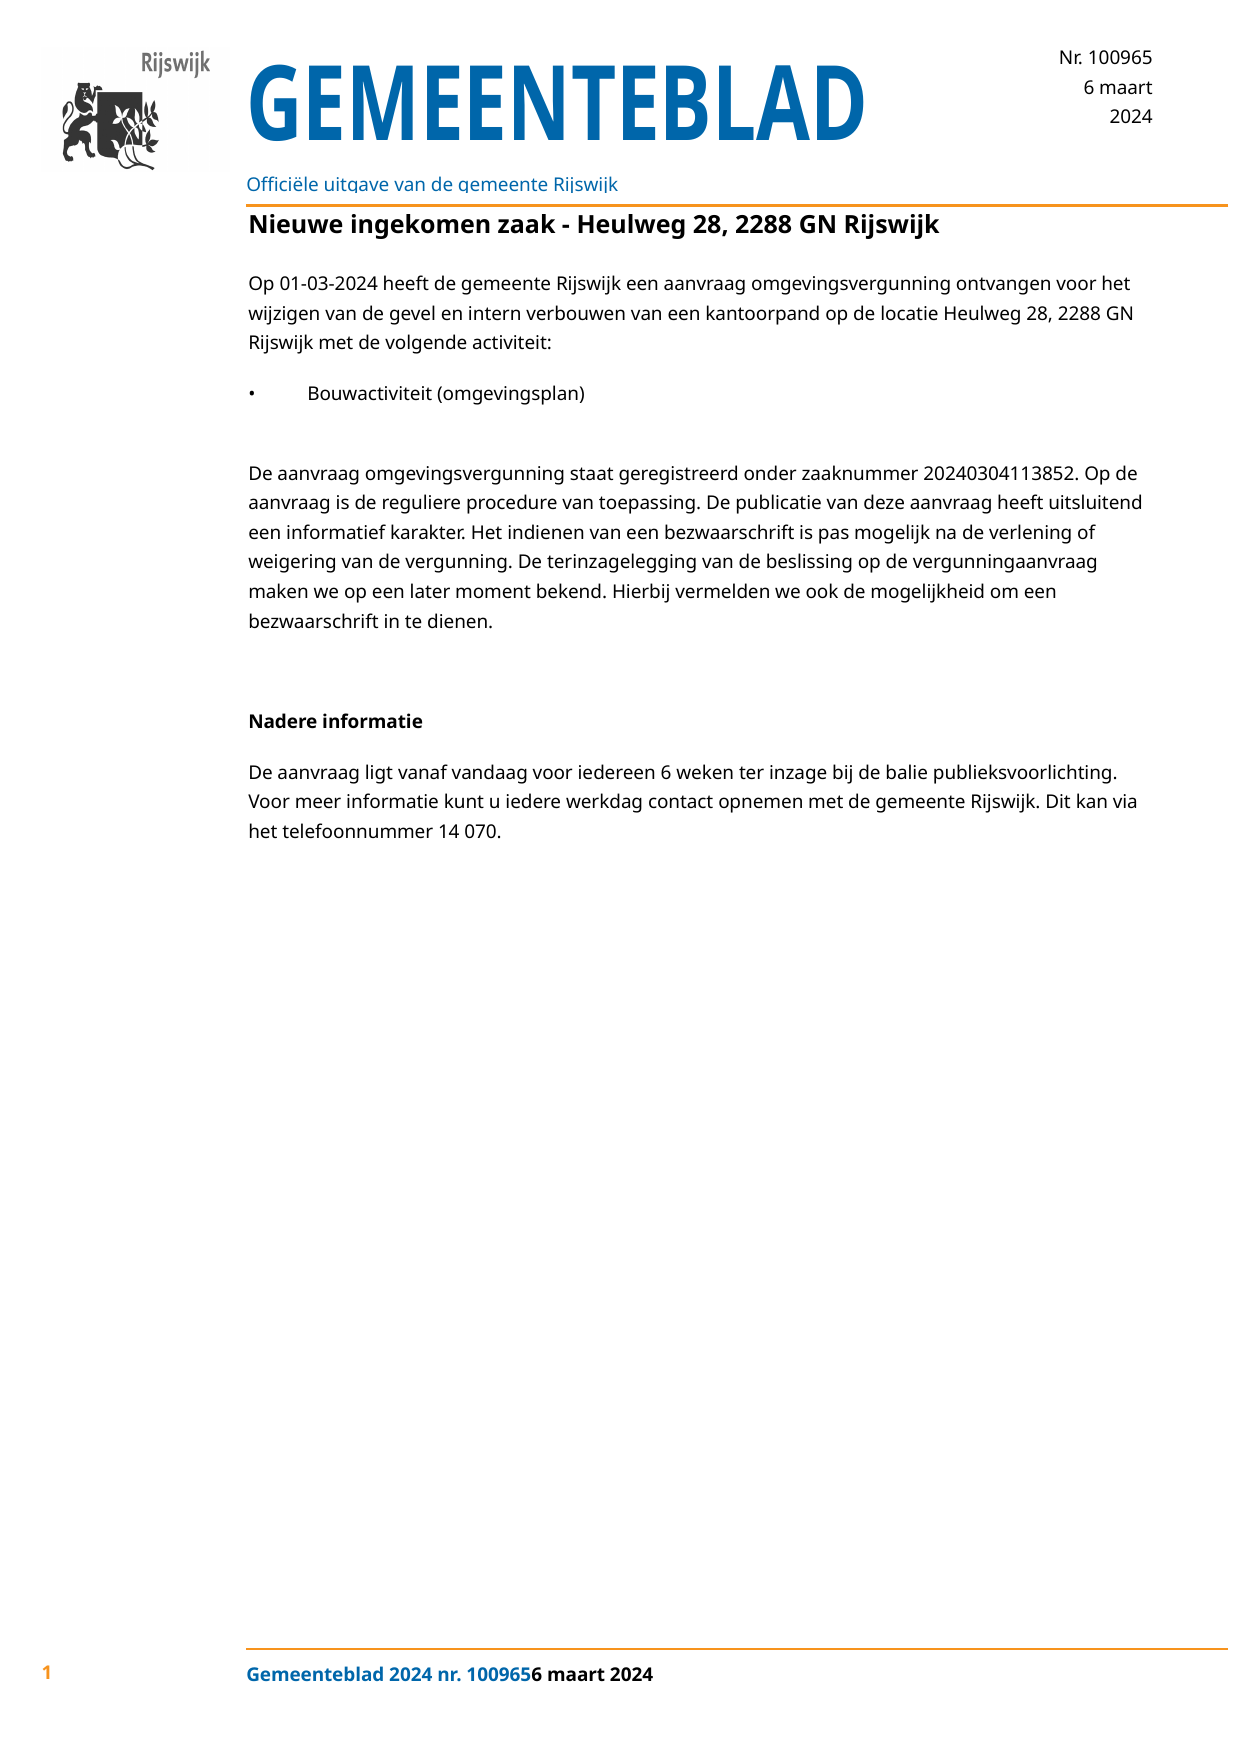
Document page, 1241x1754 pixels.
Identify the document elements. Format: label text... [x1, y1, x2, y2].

text De aanvraag omgevingsvergunning staat geregistreerd onder zaaknummer 20240304113852. Op de aanvraag is de reguliere procedure van toepassing. De publicatie van deze aanvraag heeft uitsluitend een informatief karakter. Het indienen van een bezwaarschrift is pas mogelijk na de verlening of weigering van de vergunning. De terinzagelegging van de beslissing op de vergunningaanvraag maken we op een later moment bekend. Hierbij vermelden we ook de mogelijkheid om een bezwaarschrift in te dienen. [248, 460, 1152, 633]
list Bouwactiviteit (omgevingsplan) [248, 380, 1152, 406]
text Nieuwe ingekomen zaak - Heulweg 28, 2288 GN Rijswijk [248, 207, 1152, 241]
text Op 01-03-2024 heeft de gemeente Rijswijk een aanvraag omgevingsvergunning ontvangen voor het wijzigen van de gevel en intern verbouwen van een kantoorpand op de locatie Heulweg 28, 2288 GN Rijswijk met de volgende activiteit: [248, 270, 1152, 355]
text Nadere informatie [248, 709, 1152, 734]
picture [41, 47, 231, 172]
text De aanvraag ligt vanaf vandaag voor iedereen 6 weken ter inzage bij de balie publieksvoorlichting. Voor meer informatie kunt u iedere werkdag contact opnemen met de gemeente Rijswijk. Dit kan via het telefoonnummer 14 070. [248, 759, 1152, 844]
